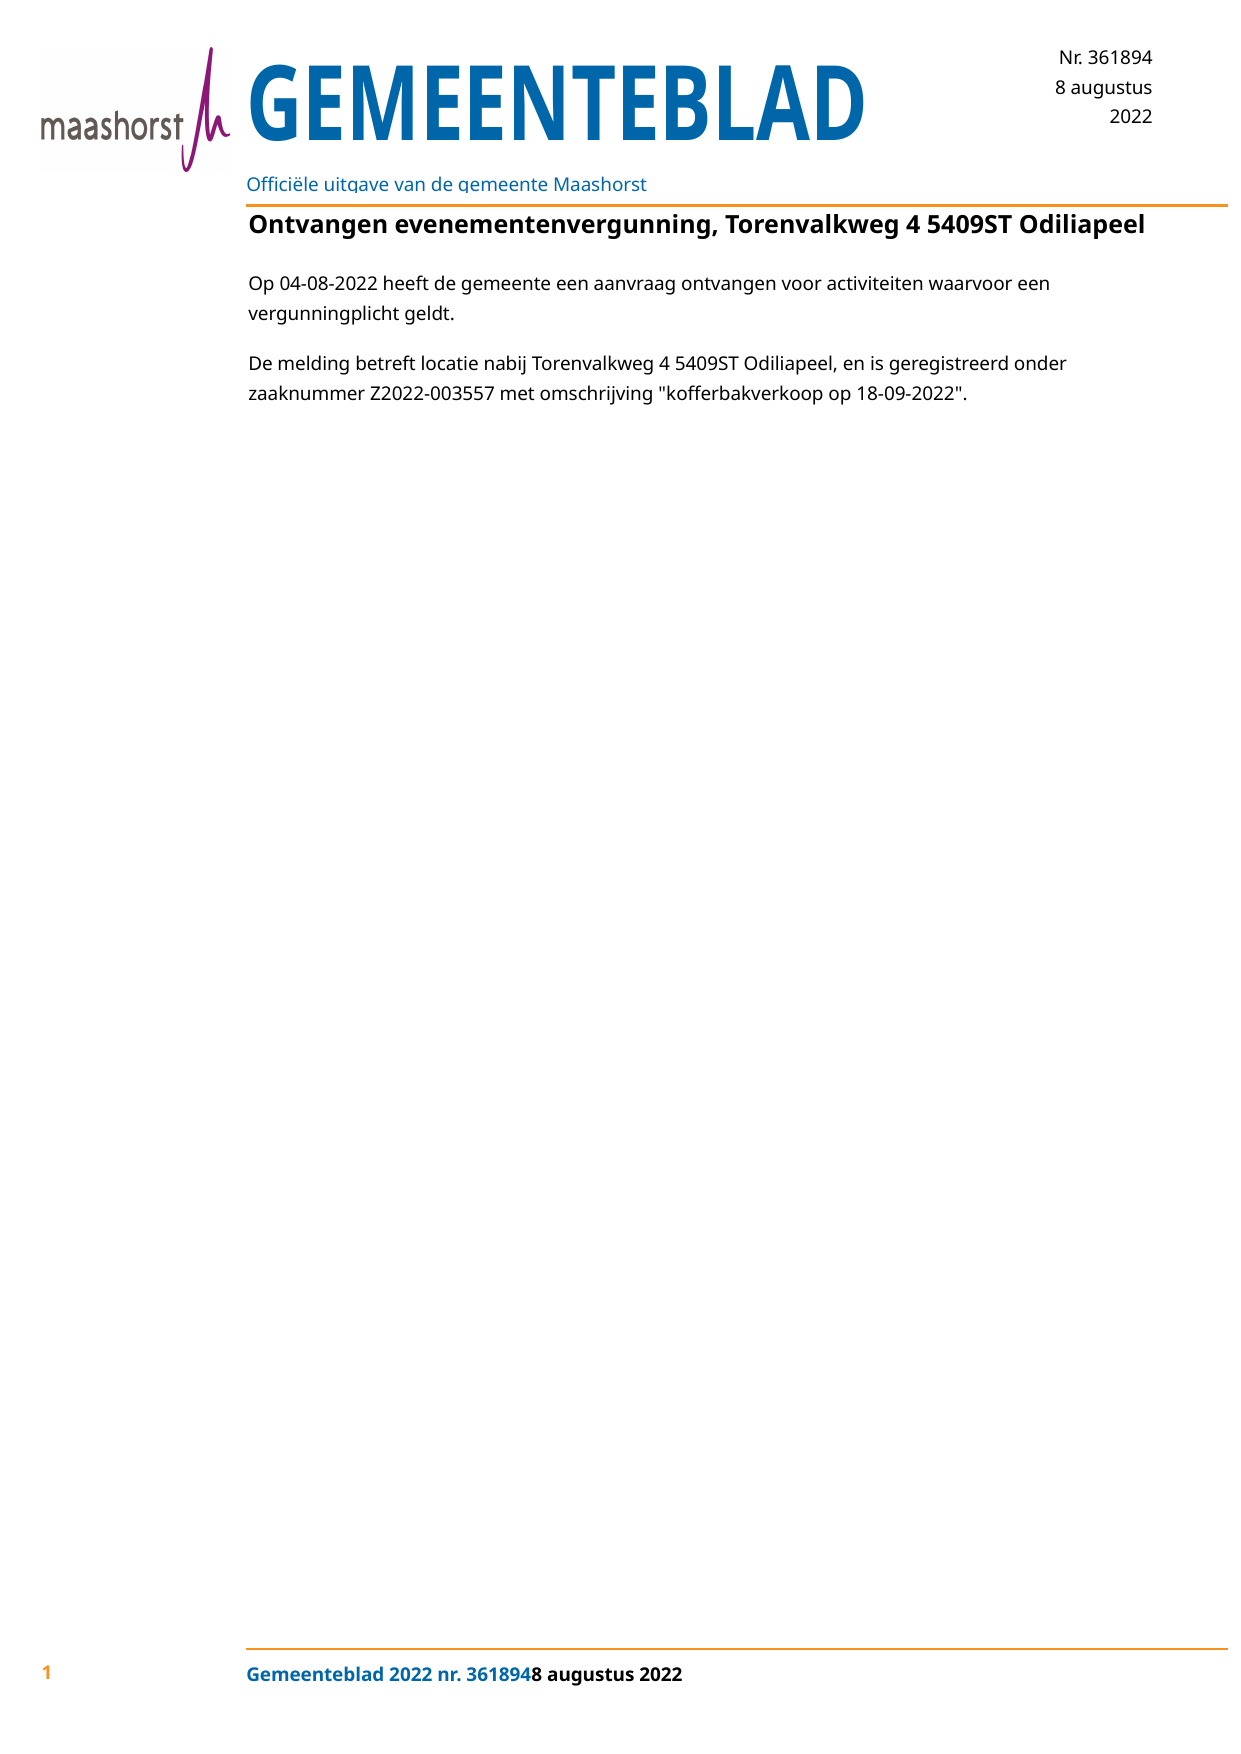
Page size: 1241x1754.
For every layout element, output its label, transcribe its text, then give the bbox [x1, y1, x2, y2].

text Ontvangen evenementenvergunning, Torenvalkweg 4 5409ST Odiliapeel [248, 207, 1152, 241]
text Op 04-08-2022 heeft de gemeente een aanvraag ontvangen voor activiteiten waarvoor een vergunningplicht geldt. [248, 270, 1152, 326]
picture [41, 47, 231, 172]
text De melding betreft locatie nabij Torenvalkweg 4 5409ST Odiliapeel, en is geregistreerd onder zaaknummer Z2022-003557 met omschrijving "kofferbakverkoop op 18-09-2022". [248, 350, 1152, 406]
